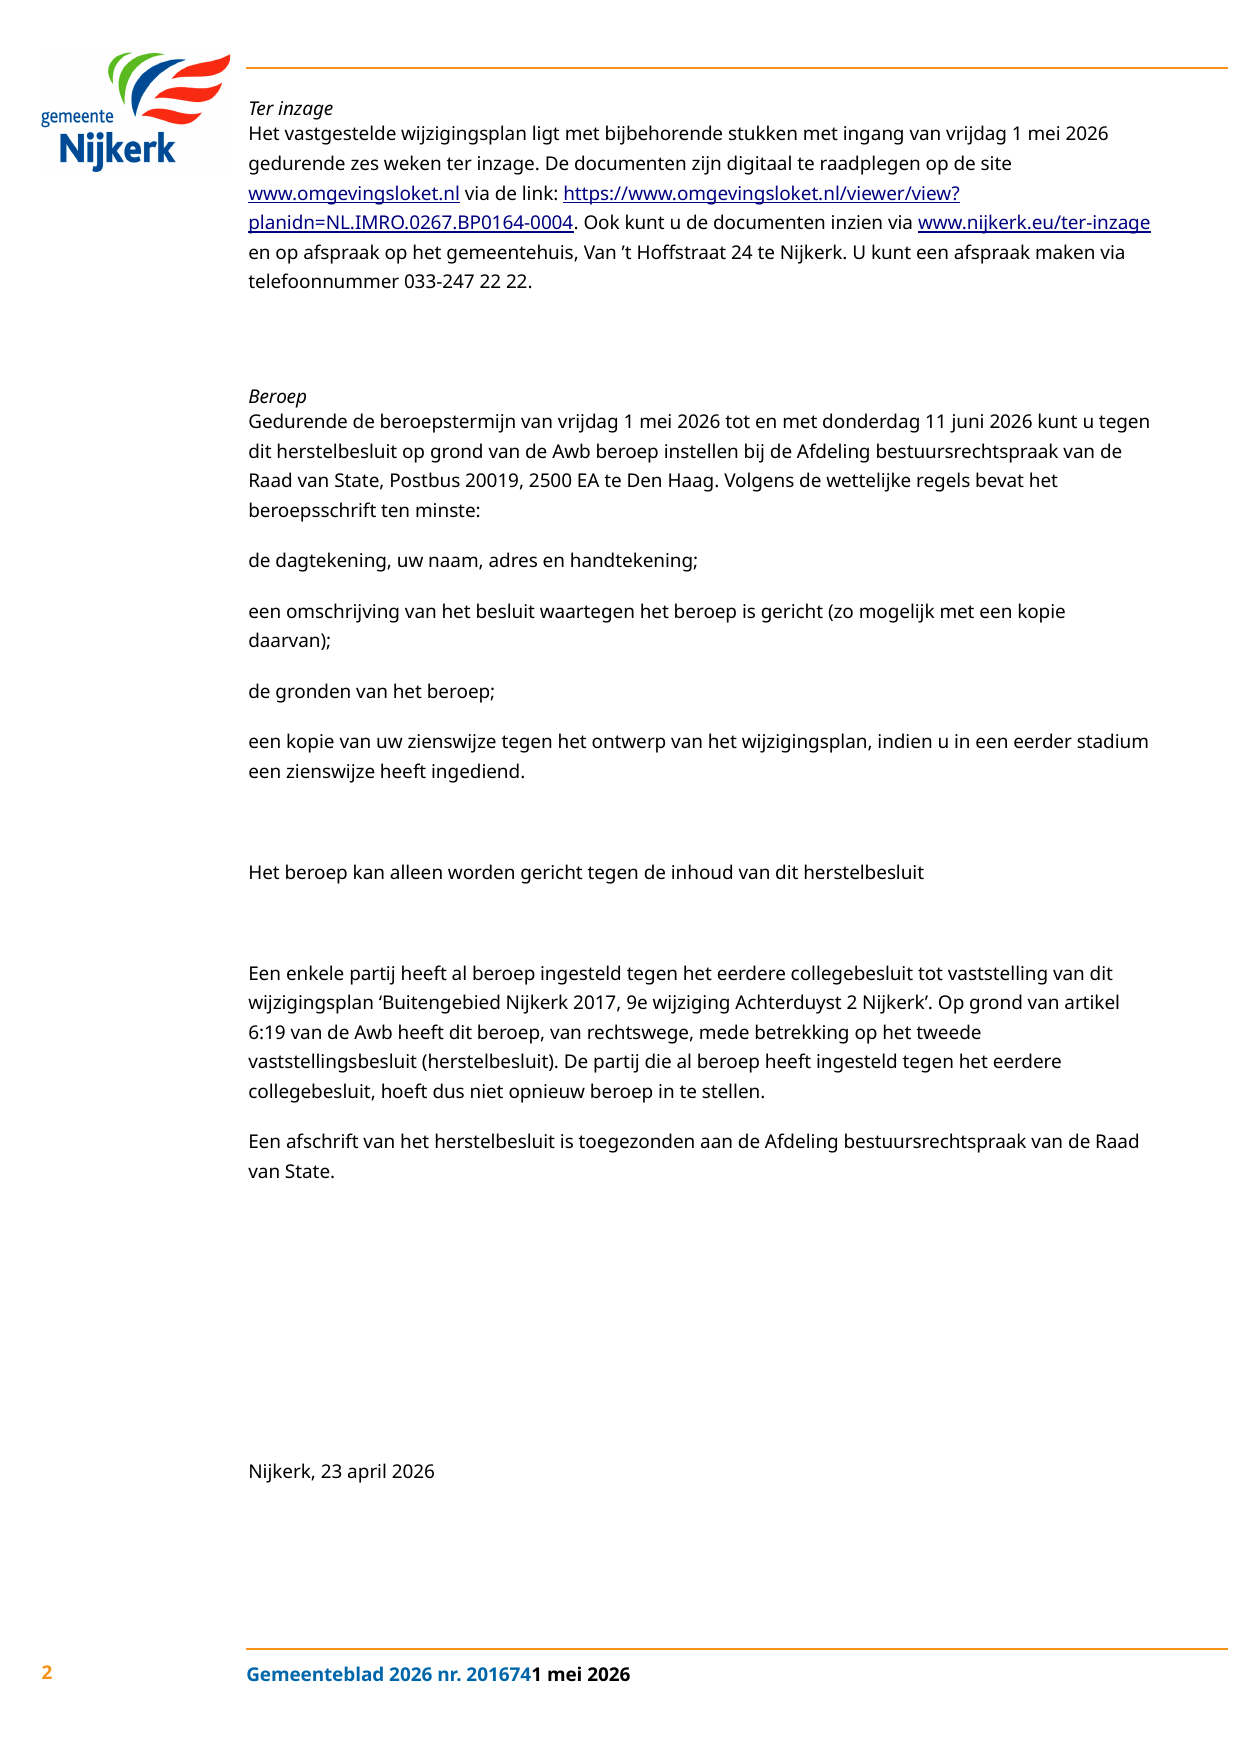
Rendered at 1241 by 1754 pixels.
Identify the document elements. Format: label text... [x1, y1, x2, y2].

text een omschrijving van het besluit waartegen het beroep is gericht (zo mogelijk met een kopie daarvan); [248, 598, 1152, 653]
text Een enkele partij heeft al beroep ingesteld tegen het eerdere collegebesluit tot vaststelling van dit wijzigingsplan ‘Buitengebied Nijkerk 2017, 9e wijziging Achterduyst 2 Nijkerk’. Op grond van artikel 6:19 van de Awb heeft dit beroep, van rechtswege, mede betrekking op het tweede vaststellingsbesluit (herstelbesluit). De partij die al beroep heeft ingesteld tegen het eerdere collegebesluit, hoeft dus niet opnieuw beroep in te stellen. [248, 960, 1152, 1104]
text Het vastgestelde wijzigingsplan ligt met bijbehorende stukken met ingang van vrijdag 1 mei 2026 gedurende zes weken ter inzage. De documenten zijn digitaal te raadplegen op de site www.omgevingsloket.nl via de link: https://www.omgevingsloket.nl/viewer/view?planidn=NL.IMRO.0267.BP0164-0004. Ook kunt u de documenten inzien via www.nijkerk.eu/ter-inzage en op afspraak op het gemeentehuis, Van ’t Hoffstraat 24 te Nijkerk. U kunt een afspraak maken via telefoonnummer 033-247 22 22. [248, 121, 1152, 294]
text Nijkerk, 23 april 2026 [248, 1458, 1152, 1484]
text een kopie van uw zienswijze tegen het ontwerp van het wijzigingsplan, indien u in een eerder stadium een zienswijze heeft ingediend. [248, 728, 1152, 784]
text de gronden van het beroep; [248, 678, 1152, 704]
text Gedurende de beroepstermijn van vrijdag 1 mei 2026 tot en met donderdag 11 juni 2026 kunt u tegen dit herstelbesluit op grond van de Awb beroep instellen bij de Afdeling bestuursrechtspraak van de Raad van State, Postbus 20019, 2500 EA te Den Haag. Volgens de wettelijke regels bevat het beroepsschrift ten minste: [248, 408, 1152, 523]
text Beroep [248, 383, 1152, 408]
text Ter inzage [248, 95, 1152, 121]
picture [41, 47, 231, 172]
text de dagtekening, uw naam, adres en handtekening; [248, 548, 1152, 573]
text Een afschrift van het herstelbesluit is toegezonden aan de Afdeling bestuursrechtspraak van de Raad van State. [248, 1128, 1152, 1184]
text Het beroep kan alleen worden gericht tegen de inhoud van dit herstelbesluit [248, 859, 1152, 885]
